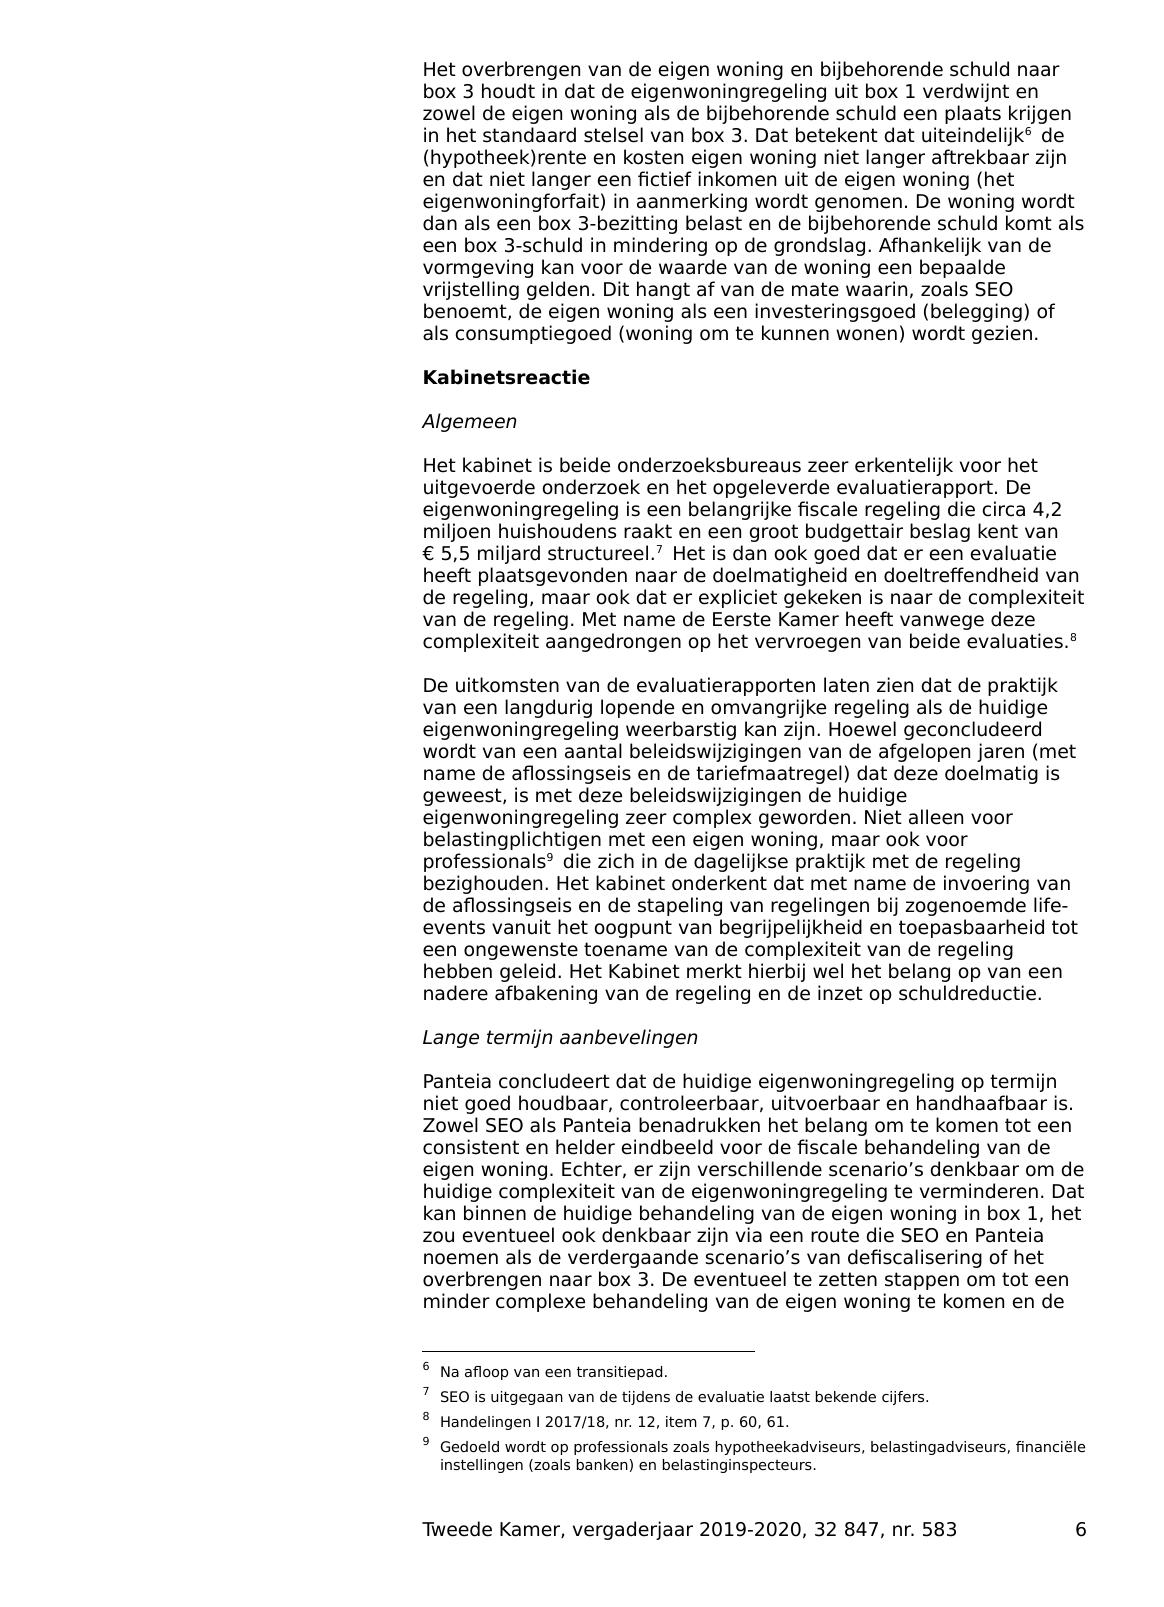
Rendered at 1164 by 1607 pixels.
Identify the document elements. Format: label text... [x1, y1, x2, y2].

text SEO is uitgegaan van de tijdens de evaluatie laatst bekende cijfers. [422, 1385, 1087, 1407]
text De uitkomsten van de evaluatierapporten laten zien dat de praktijk van een langdurig lopende en omvangrijke regeling als de huidige eigenwoningregeling weerbarstig kan zijn. Hoewel geconcludeerd wordt van een aantal beleidswijzigingen van de afgelopen jaren (met name de aflossingseis en de tariefmaatregel) dat deze doelmatig is geweest, is met deze beleidswijzigingen de huidige eigenwoningregeling zeer complex geworden. Niet alleen voor belastingplichtigen met een eigen woning, maar ook voor professionals die zich in de dagelijkse praktijk met de regeling bezighouden. Het kabinet onderkent dat met name de invoering van de aflossingseis en de stapeling van regelingen bij zogenoemde life-events vanuit het oogpunt van begrijpelijkheid en toepasbaarheid tot een ongewenste toename van de complexiteit van de regeling hebben geleid. Het Kabinet merkt hierbij wel het belang op van een nadere afbakening van de regeling en de inzet op schuldreductie. [422, 675, 1087, 1005]
subtitle Algemeen [422, 411, 1087, 433]
text Gedoeld wordt op professionals zoals hypotheekadviseurs, belastingadviseurs, financiële instellingen (zoals banken) en belastinginspecteurs. [422, 1435, 1087, 1474]
subtitle Kabinetsreactie [422, 367, 1087, 389]
subtitle Lange termijn aanbevelingen [422, 1027, 1087, 1049]
text Handelingen I 2017/18, nr. 12, item 7, p. 60, 61. [422, 1410, 1087, 1432]
text Panteia concludeert dat de huidige eigenwoningregeling op termijn niet goed houdbaar, controleerbaar, uitvoerbaar en handhaafbaar is. Zowel SEO als Panteia benadrukken het belang om te komen tot een consistent en helder eindbeeld voor de fiscale behandeling van de eigen woning. Echter, er zijn verschillende scenario’s denkbaar om de huidige complexiteit van de eigenwoningregeling te verminderen. Dat kan binnen de huidige behandeling van de eigen woning in box 1, het zou eventueel ook denkbaar zijn via een route die SEO en Panteia noemen als de verdergaande scenario’s van defiscalisering of het overbrengen naar box 3. De eventueel te zetten stappen om tot een minder complexe behandeling van de eigen woning te komen en de [422, 1071, 1087, 1313]
text Het kabinet is beide onderzoeksbureaus zeer erkentelijk voor het uitgevoerde onderzoek en het opgeleverde evaluatierapport. De eigenwoningregeling is een belangrijke fiscale regeling die circa 4,2 miljoen huishoudens raakt en een groot budgettair beslag kent van € 5,5 miljard structureel. Het is dan ook goed dat er een evaluatie heeft plaatsgevonden naar de doelmatigheid en doeltreffendheid van de regeling, maar ook dat er expliciet gekeken is naar de complexiteit van de regeling. Met name de Eerste Kamer heeft vanwege deze complexiteit aangedrongen op het vervroegen van beide evaluaties. [422, 455, 1087, 653]
text Na afloop van een transitiepad. [422, 1360, 1087, 1382]
text Het overbrengen van de eigen woning en bijbehorende schuld naar box 3 houdt in dat de eigenwoningregeling uit box 1 verdwijnt en zowel de eigen woning als de bijbehorende schuld een plaats krijgen in het standaard stelsel van box 3. Dat betekent dat uiteindelijk de (hypotheek)rente en kosten eigen woning niet langer aftrekbaar zijn en dat niet langer een fictief inkomen uit de eigen woning (het eigenwoningforfait) in aanmerking wordt genomen. De woning wordt dan als een box 3-bezitting belast en de bijbehorende schuld komt als een box 3-schuld in mindering op de grondslag. Afhankelijk van de vormgeving kan voor de waarde van de woning een bepaalde vrijstelling gelden. Dit hangt af van de mate waarin, zoals SEO benoemt, de eigen woning als een investeringsgoed (belegging) of als consumptiegoed (woning om te kunnen wonen) wordt gezien. [422, 59, 1087, 345]
